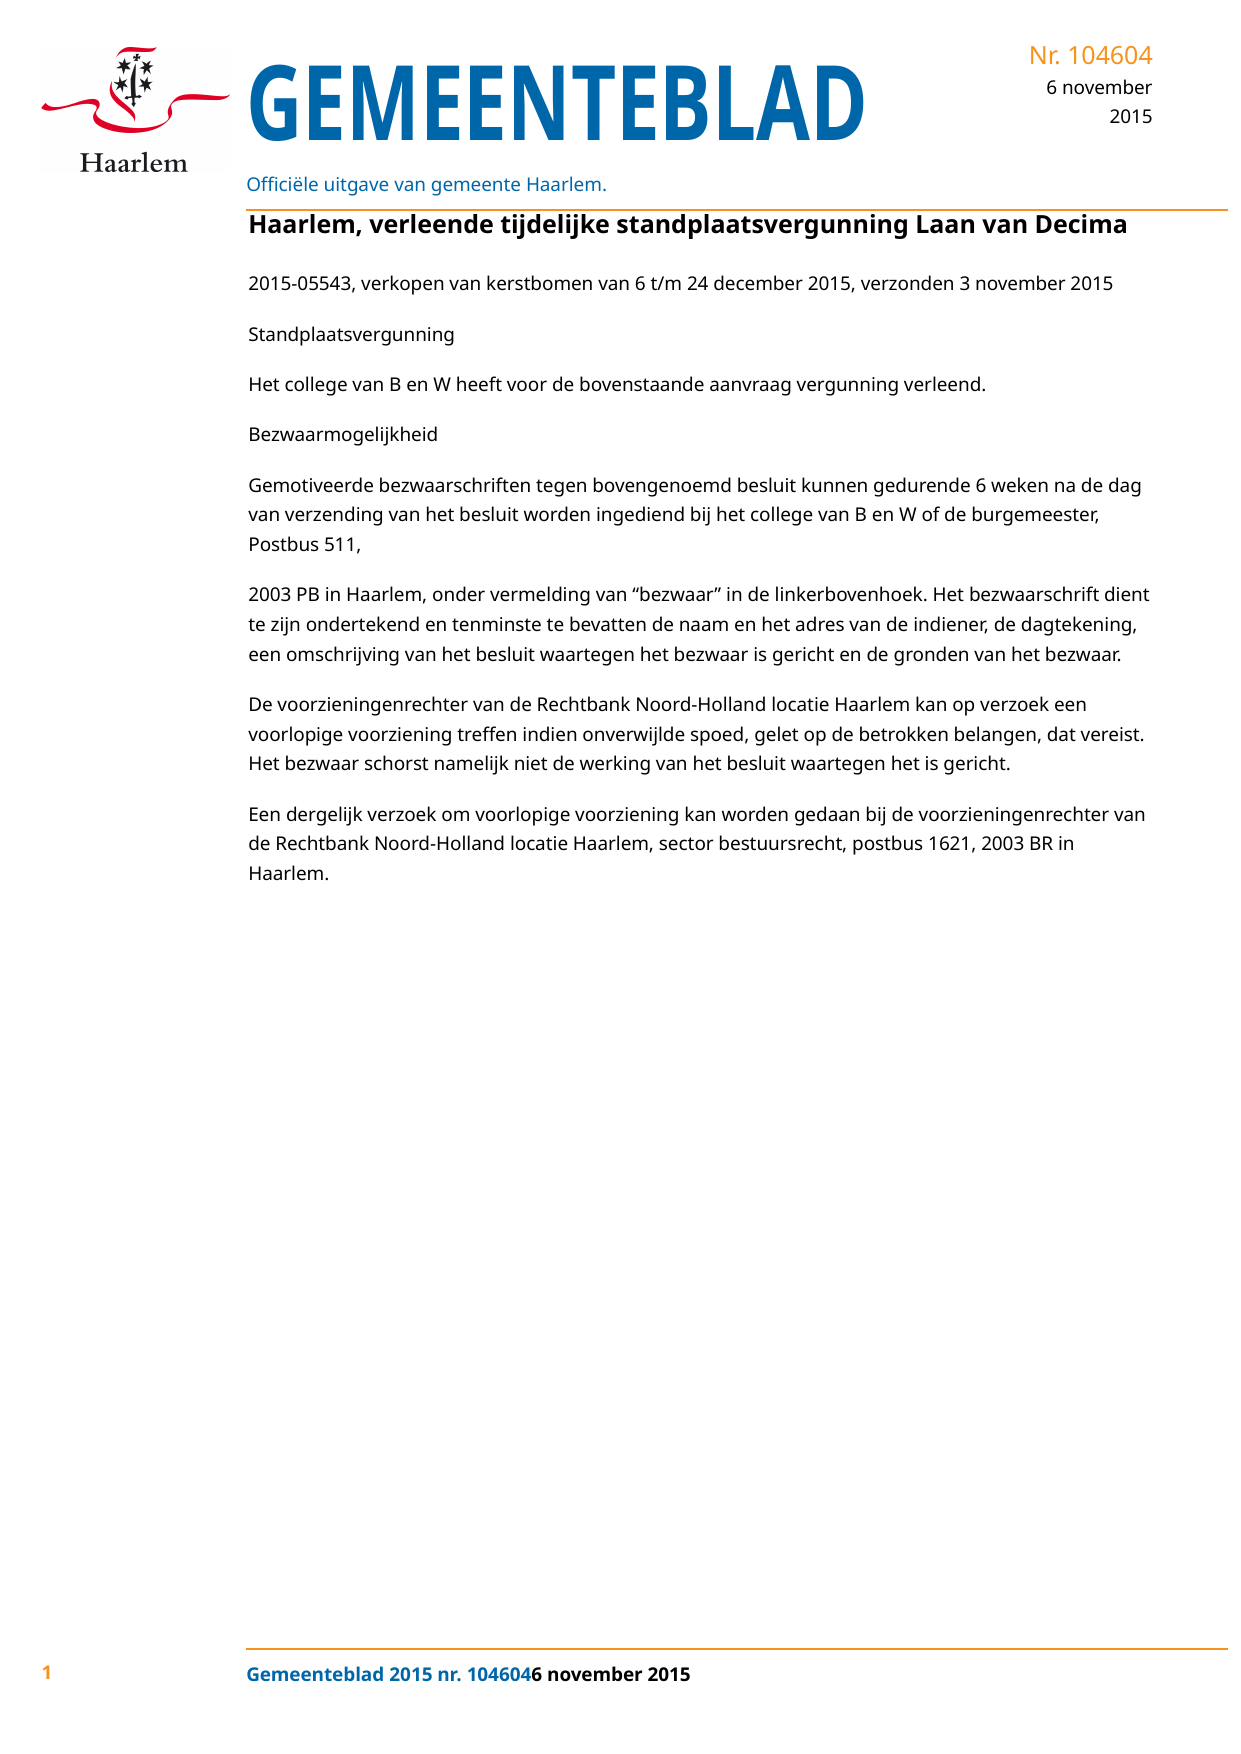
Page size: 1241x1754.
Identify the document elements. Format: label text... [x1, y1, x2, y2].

text Haarlem, verleende tijdelijke standplaatsvergunning Laan van Decima [248, 211, 1152, 241]
text Het college van B en W heeft voor de bovenstaande aanvraag vergunning verleend. [248, 371, 1152, 397]
picture [41, 47, 231, 172]
text De voorzieningenrechter van de Rechtbank Noord-Holland locatie Haarlem kan op verzoek een voorlopige voorziening treffen indien onverwijlde spoed, gelet op de betrokken belangen, dat vereist. Het bezwaar schorst namelijk niet de werking van het besluit waartegen het is gericht. [248, 691, 1152, 776]
text Een dergelijk verzoek om voorlopige voorziening kan worden gedaan bij de voorzieningenrechter van de Rechtbank Noord-Holland locatie Haarlem, sector bestuursrecht, postbus 1621, 2003 BR in Haarlem. [248, 801, 1152, 886]
text Bezwaarmogelijkheid [248, 422, 1152, 447]
text Gemotiveerde bezwaarschriften tegen bovengenoemd besluit kunnen gedurende 6 weken na de dag van verzending van het besluit worden ingediend bij het college van B en W of de burgemeester, Postbus 511, [248, 472, 1152, 557]
text 2015-05543, verkopen van kerstbomen van 6 t/m 24 december 2015, verzonden 3 november 2015 [248, 270, 1152, 296]
text 2003 PB in Haarlem, onder vermelding van “bezwaar” in de linkerbovenhoek. Het bezwaarschrift dient te zijn ondertekend en tenminste te bevatten de naam en het adres van de indiener, de dagtekening, een omschrijving van het besluit waartegen het bezwaar is gericht en de gronden van het bezwaar. [248, 582, 1152, 666]
text Standplaatsvergunning [248, 321, 1152, 346]
